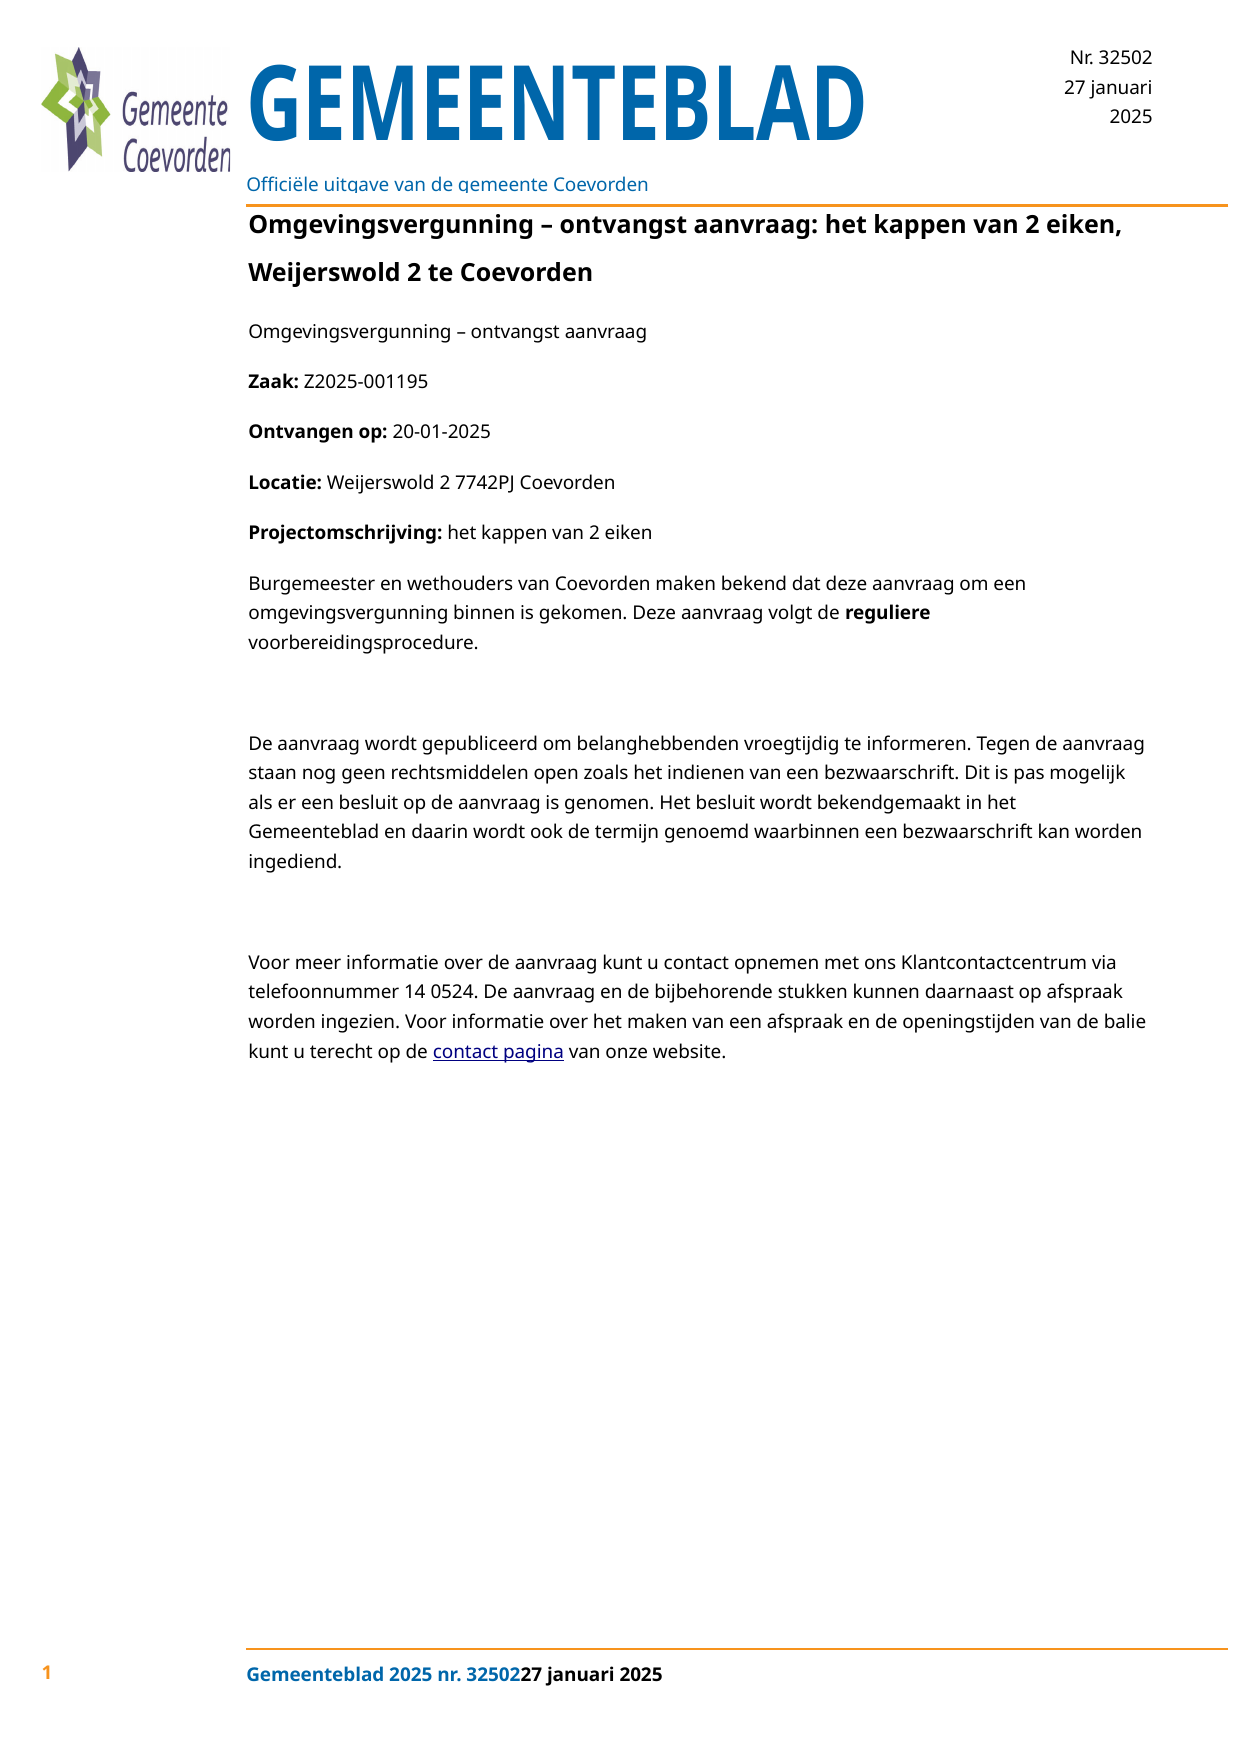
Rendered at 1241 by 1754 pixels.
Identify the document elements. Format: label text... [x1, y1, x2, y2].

text Locatie: Weijerswold 2 7742PJ Coevorden [248, 469, 1152, 495]
picture [41, 47, 231, 172]
text Burgemeester en wethouders van Coevorden maken bekend dat deze aanvraag om een omgevingsvergunning binnen is gekomen. Deze aanvraag volgt de reguliere voorbereidingsprocedure. [248, 570, 1152, 655]
text Omgevingsvergunning – ontvangst aanvraag: het kappen van 2 eiken, Weijerswold 2 te Coevorden [248, 207, 1152, 288]
text De aanvraag wordt gepubliceerd om belanghebbenden vroegtijdig te informeren. Tegen de aanvraag staan nog geen rechtsmiddelen open zoals het indienen van een bezwaarschrift. Dit is pas mogelijk als er een besluit op de aanvraag is genomen. Het besluit wordt bekendgemaakt in het Gemeenteblad en daarin wordt ook de termijn genoemd waarbinnen een bezwaarschrift kan worden ingediend. [248, 730, 1152, 874]
text Ontvangen op: 20-01-2025 [248, 419, 1152, 444]
text Voor meer informatie over de aanvraag kunt u contact opnemen met ons Klantcontactcentrum via telefoonnummer 14 0524. De aanvraag en de bijbehorende stukken kunnen daarnaast op afspraak worden ingezien. Voor informatie over het maken van een afspraak en de openingstijden van de balie kunt u terecht op de contact pagina van onze website. [248, 949, 1152, 1064]
text Zaak: Z2025-001195 [248, 368, 1152, 394]
text Projectomschrijving: het kappen van 2 eiken [248, 519, 1152, 545]
text Omgevingsvergunning – ontvangst aanvraag [248, 318, 1152, 344]
